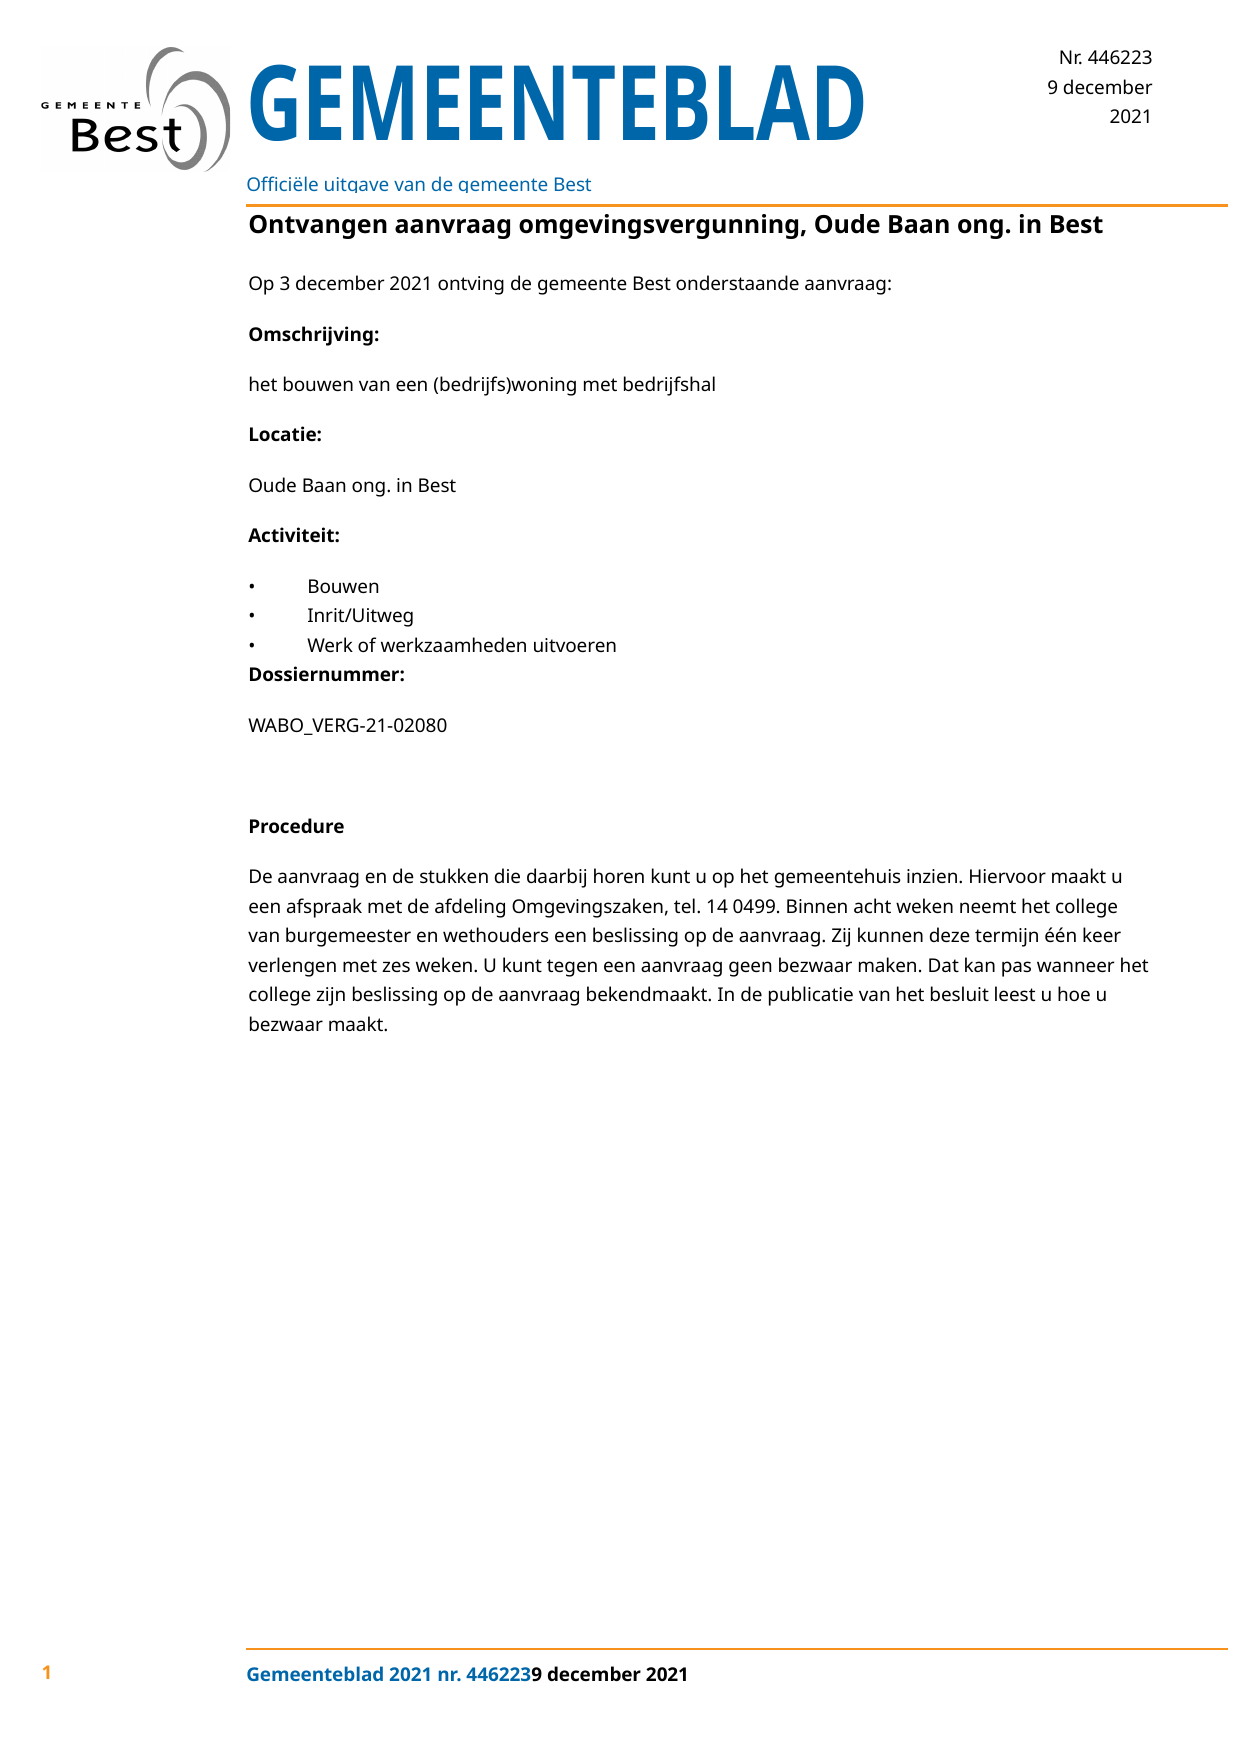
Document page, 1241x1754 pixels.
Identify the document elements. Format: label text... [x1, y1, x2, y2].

text De aanvraag en de stukken die daarbij horen kunt u op het gemeentehuis inzien. Hiervoor maakt u een afspraak met de afdeling Omgevingszaken, tel. 14 0499. Binnen acht weken neemt het college van burgemeester en wethouders een beslissing op de aanvraag. Zij kunnen deze termijn één keer verlengen met zes weken. U kunt tegen een aanvraag geen bezwaar maken. Dat kan pas wanneer het college zijn beslissing op de aanvraag bekendmaakt. In de publicatie van het besluit leest u hoe u bezwaar maakt. [248, 863, 1152, 1037]
list Werk of werkzaamheden uitvoeren [248, 632, 1152, 658]
text Activiteit: [248, 522, 1152, 548]
text Dossiernummer: [248, 662, 1152, 687]
text Oude Baan ong. in Best [248, 472, 1152, 498]
text Procedure [248, 813, 1152, 838]
picture [41, 47, 231, 172]
list Bouwen [248, 573, 1152, 598]
text WABO_VERG-21-02080 [248, 712, 1152, 738]
text Op 3 december 2021 ontving de gemeente Best onderstaande aanvraag: [248, 270, 1152, 296]
text het bouwen van een (bedrijfs)woning met bedrijfshal [248, 371, 1152, 397]
text Omschrijving: [248, 321, 1152, 346]
text Ontvangen aanvraag omgevingsvergunning, Oude Baan ong. in Best [248, 207, 1152, 241]
text Locatie: [248, 422, 1152, 447]
list Inrit/Uitweg [248, 602, 1152, 628]
